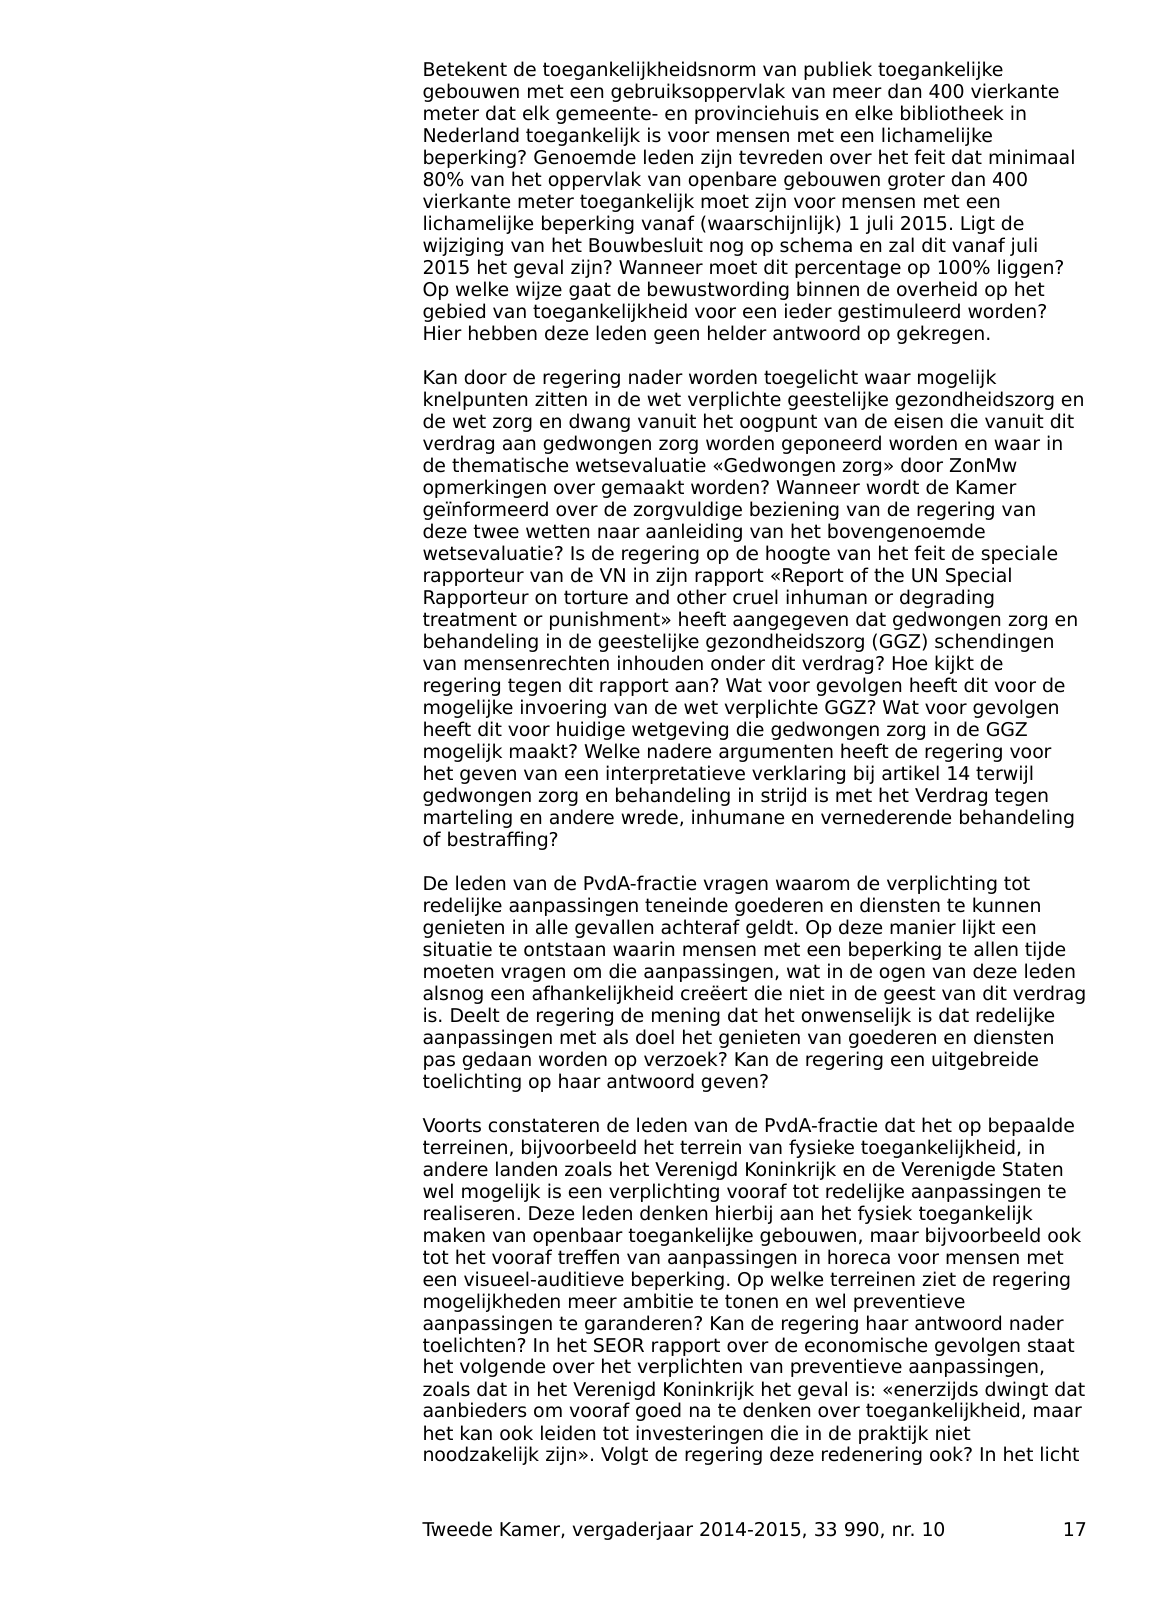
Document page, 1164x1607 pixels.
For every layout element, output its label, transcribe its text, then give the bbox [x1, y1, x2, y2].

text Voorts constateren de leden van de PvdA-fractie dat het op bepaalde terreinen, bijvoorbeeld het terrein van fysieke toegankelijkheid, in andere landen zoals het Verenigd Koninkrijk en de Verenigde Staten wel mogelijk is een verplichting vooraf tot redelijke aanpassingen te realiseren. Deze leden denken hierbij aan het fysiek toegankelijk maken van openbaar toegankelijke gebouwen, maar bijvoorbeeld ook tot het vooraf treffen van aanpassingen in horeca voor mensen met een visueel-auditieve beperking. Op welke terreinen ziet de regering mogelijkheden meer ambitie te tonen en wel preventieve aanpassingen te garanderen? Kan de regering haar antwoord nader toelichten? In het SEOR rapport over de economische gevolgen staat het volgende over het verplichten van preventieve aanpassingen, zoals dat in het Verenigd Koninkrijk het geval is: «enerzijds dwingt dat aanbieders om vooraf goed na te denken over toegankelijkheid, maar het kan ook leiden tot investeringen die in de praktijk niet noodzakelijk zijn». Volgt de regering deze redenering ook? In het licht [422, 1115, 1087, 1466]
text De leden van de PvdA-fractie vragen waarom de verplichting tot redelijke aanpassingen teneinde goederen en diensten te kunnen genieten in alle gevallen achteraf geldt. Op deze manier lijkt een situatie te ontstaan waarin mensen met een beperking te allen tijde moeten vragen om die aanpassingen, wat in de ogen van deze leden alsnog een afhankelijkheid creëert die niet in de geest van dit verdrag is. Deelt de regering de mening dat het onwenselijk is dat redelijke aanpassingen met als doel het genieten van goederen en diensten pas gedaan worden op verzoek? Kan de regering een uitgebreide toelichting op haar antwoord geven? [422, 873, 1087, 1092]
text Betekent de toegankelijkheidsnorm van publiek toegankelijke gebouwen met een gebruiksoppervlak van meer dan 400 vierkante meter dat elk gemeente- en provinciehuis en elke bibliotheek in Nederland toegankelijk is voor mensen met een lichamelijke beperking? Genoemde leden zijn tevreden over het feit dat minimaal 80% van het oppervlak van openbare gebouwen groter dan 400 vierkante meter toegankelijk moet zijn voor mensen met een lichamelijke beperking vanaf (waarschijnlijk) 1 juli 2015. Ligt de wijziging van het Bouwbesluit nog op schema en zal dit vanaf juli 2015 het geval zijn? Wanneer moet dit percentage op 100% liggen? Op welke wijze gaat de bewustwording binnen de overheid op het gebied van toegankelijkheid voor een ieder gestimuleerd worden? Hier hebben deze leden geen helder antwoord op gekregen. [422, 59, 1087, 345]
text Kan door de regering nader worden toegelicht waar mogelijk knelpunten zitten in de wet verplichte geestelijke gezondheidszorg en de wet zorg en dwang vanuit het oogpunt van de eisen die vanuit dit verdrag aan gedwongen zorg worden geponeerd worden en waar in de thematische wetsevaluatie «Gedwongen zorg» door ZonMw opmerkingen over gemaakt worden? Wanneer wordt de Kamer geïnformeerd over de zorgvuldige beziening van de regering van deze twee wetten naar aanleiding van het bovengenoemde wetsevaluatie? Is de regering op de hoogte van het feit de speciale rapporteur van de VN in zijn rapport «Report of the UN Special Rapporteur on torture and other cruel inhuman or degrading treatment or punishment» heeft aangegeven dat gedwongen zorg en behandeling in de geestelijke gezondheidszorg (GGZ) schendingen van mensenrechten inhouden onder dit verdrag? Hoe kijkt de regering tegen dit rapport aan? Wat voor gevolgen heeft dit voor de mogelijke invoering van de wet verplichte GGZ? Wat voor gevolgen heeft dit voor huidige wetgeving die gedwongen zorg in de GGZ mogelijk maakt? Welke nadere argumenten heeft de regering voor het geven van een interpretatieve verklaring bij artikel 14 terwijl gedwongen zorg en behandeling in strijd is met het Verdrag tegen marteling en andere wrede, inhumane en vernederende behandeling of bestraffing? [422, 367, 1087, 851]
